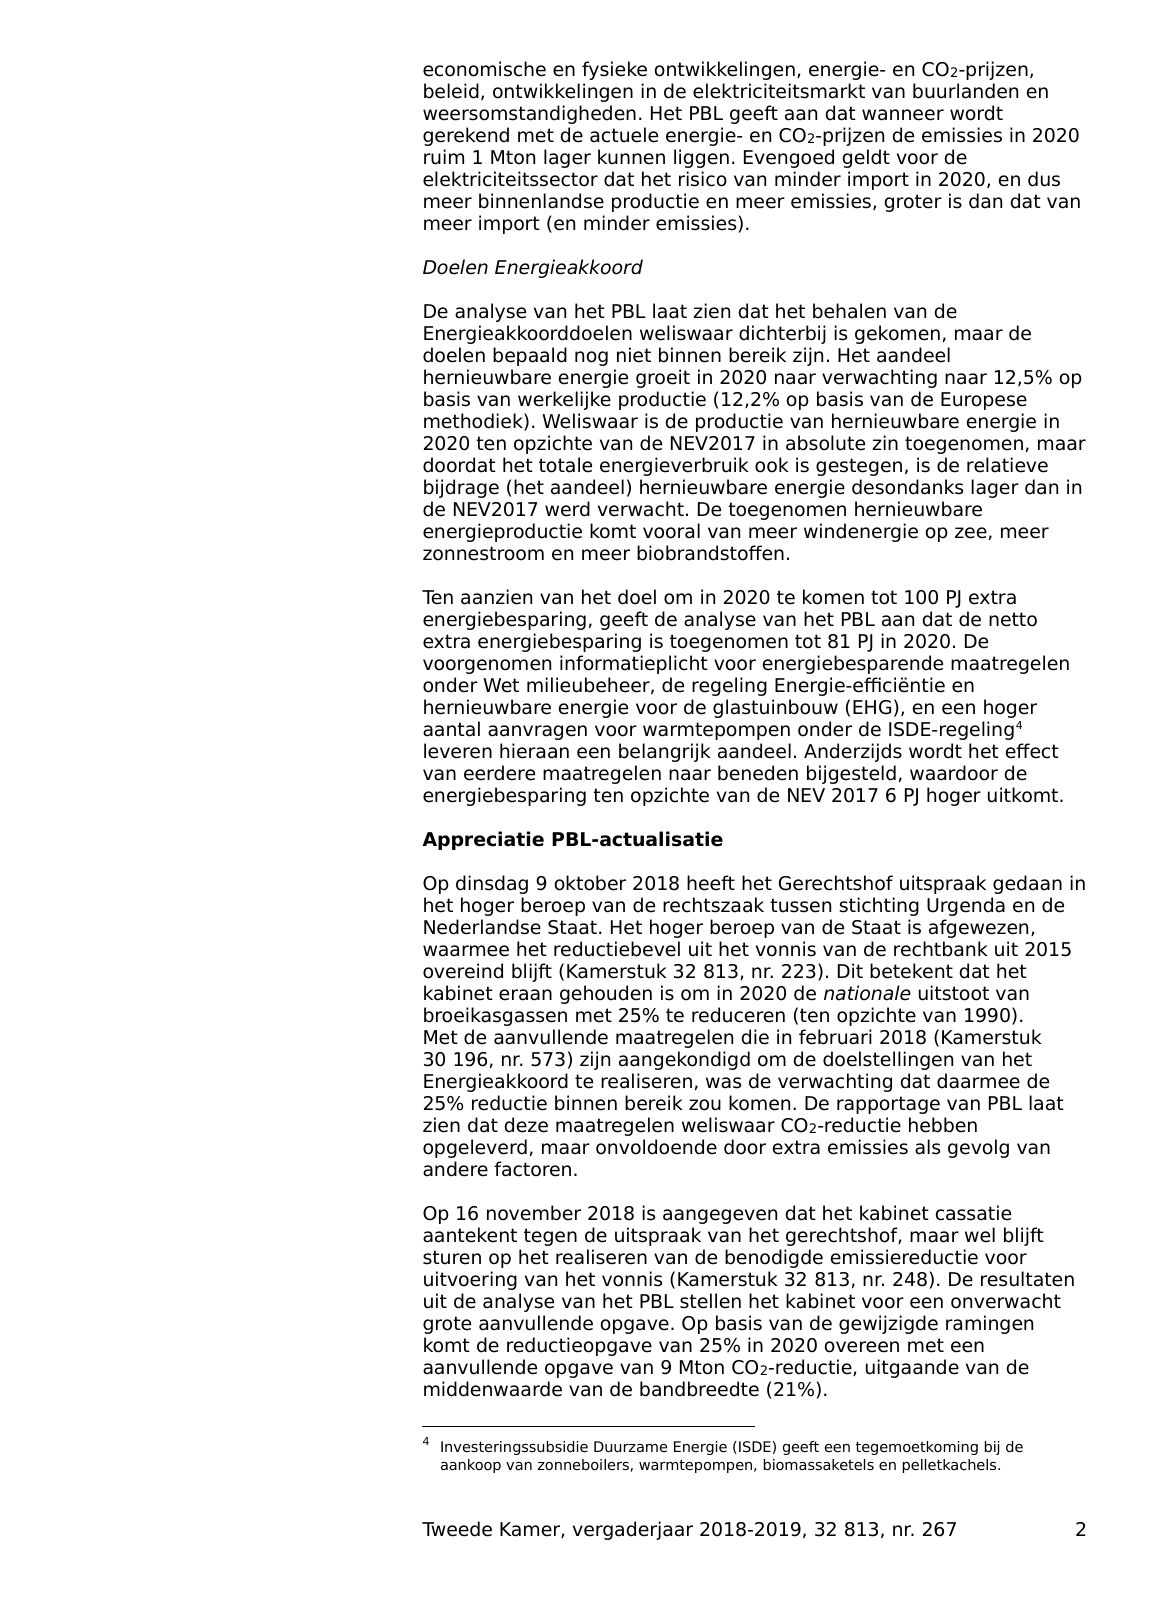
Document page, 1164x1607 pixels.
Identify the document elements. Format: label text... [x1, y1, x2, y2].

subtitle Doelen Energieakkoord [422, 257, 1087, 279]
text Op 16 november 2018 is aangegeven dat het kabinet cassatie aantekent tegen de uitspraak van het gerechtshof, maar wel blijft sturen op het realiseren van de benodigde emissiereductie voor uitvoering van het vonnis (Kamerstuk 32 813, nr. 248). De resultaten uit de analyse van het PBL stellen het kabinet voor een onverwacht grote aanvullende opgave. Op basis van de gewijzigde ramingen komt de reductieopgave van 25% in 2020 overeen met een aanvullende opgave van 9 Mton CO2-reductie, uitgaande van de middenwaarde van de bandbreedte (21%). [422, 1203, 1087, 1401]
text economische en fysieke ontwikkelingen, energie- en CO2-prijzen, beleid, ontwikkelingen in de elektriciteitsmarkt van buurlanden en weersomstandigheden. Het PBL geeft aan dat wanneer wordt gerekend met de actuele energie- en CO2-prijzen de emissies in 2020 ruim 1 Mton lager kunnen liggen. Evengoed geldt voor de elektriciteitssector dat het risico van minder import in 2020, en dus meer binnenlandse productie en meer emissies, groter is dan dat van meer import (en minder emissies). [422, 59, 1087, 235]
subtitle Appreciatie PBL-actualisatie [422, 829, 1087, 851]
text Met de aanvullende maatregelen die in februari 2018 (Kamerstuk 30 196, nr. 573) zijn aangekondigd om de doelstellingen van het Energieakkoord te realiseren, was de verwachting dat daarmee de 25% reductie binnen bereik zou komen. De rapportage van PBL laat zien dat deze maatregelen weliswaar CO2-reductie hebben opgeleverd, maar onvoldoende door extra emissies als gevolg van andere factoren. [422, 1027, 1087, 1181]
text Investeringssubsidie Duurzame Energie (ISDE) geeft een tegemoetkoming bij de aankoop van zonneboilers, warmtepompen, biomassaketels en pelletkachels. [422, 1435, 1087, 1474]
text Op dinsdag 9 oktober 2018 heeft het Gerechtshof uitspraak gedaan in het hoger beroep van de rechtszaak tussen stichting Urgenda en de Nederlandse Staat. Het hoger beroep van de Staat is afgewezen, waarmee het reductiebevel uit het vonnis van de rechtbank uit 2015 overeind blijft (Kamerstuk 32 813, nr. 223). Dit betekent dat het kabinet eraan gehouden is om in 2020 de nationale uitstoot van broeikasgassen met 25% te reduceren (ten opzichte van 1990). [422, 873, 1087, 1027]
text De analyse van het PBL laat zien dat het behalen van de Energieakkoorddoelen weliswaar dichterbij is gekomen, maar de doelen bepaald nog niet binnen bereik zijn. Het aandeel hernieuwbare energie groeit in 2020 naar verwachting naar 12,5% op basis van werkelijke productie (12,2% op basis van de Europese methodiek). Weliswaar is de productie van hernieuwbare energie in 2020 ten opzichte van de NEV2017 in absolute zin toegenomen, maar doordat het totale energieverbruik ook is gestegen, is de relatieve bijdrage (het aandeel) hernieuwbare energie desondanks lager dan in de NEV2017 werd verwacht. De toegenomen hernieuwbare energieproductie komt vooral van meer windenergie op zee, meer zonnestroom en meer biobrandstoffen. [422, 301, 1087, 565]
text Ten aanzien van het doel om in 2020 te komen tot 100 PJ extra energiebesparing, geeft de analyse van het PBL aan dat de netto extra energiebesparing is toegenomen tot 81 PJ in 2020. De voorgenomen informatieplicht voor energiebesparende maatregelen onder Wet milieubeheer, de regeling Energie-efficiëntie en hernieuwbare energie voor de glastuinbouw (EHG), en een hoger aantal aanvragen voor warmtepompen onder de ISDE-regeling leveren hieraan een belangrijk aandeel. Anderzijds wordt het effect van eerdere maatregelen naar beneden bijgesteld, waardoor de energiebesparing ten opzichte van de NEV 2017 6 PJ hoger uitkomt. [422, 587, 1087, 807]
